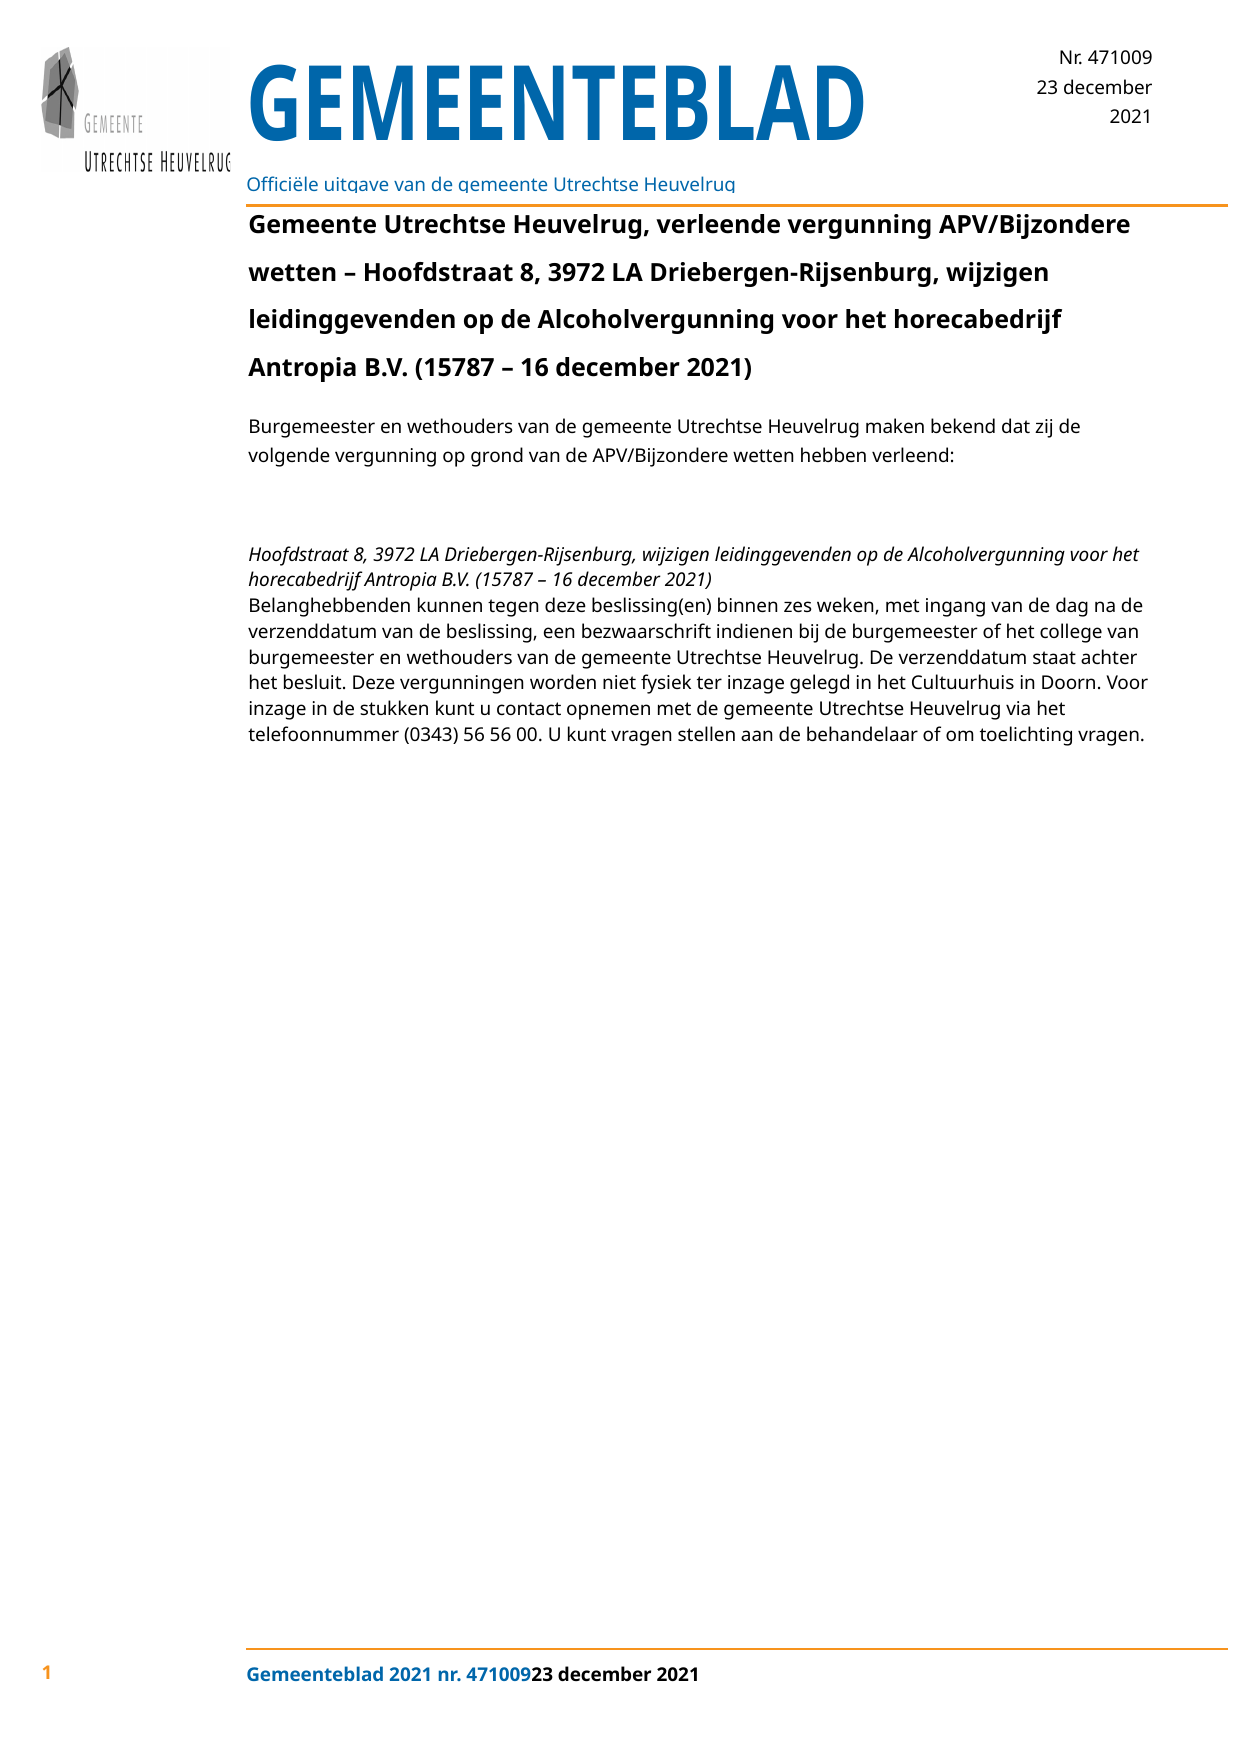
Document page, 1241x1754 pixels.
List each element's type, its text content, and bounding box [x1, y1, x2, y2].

picture [41, 47, 231, 172]
text Gemeente Utrechtse Heuvelrug, verleende vergunning APV/Bijzondere wetten – Hoofdstraat 8, 3972 LA Driebergen-Rijsenburg, wijzigen leidinggevenden op de Alcoholvergunning voor het horecabedrijf Antropia B.V. (15787 – 16 december 2021) [248, 207, 1152, 384]
text Belanghebbenden kunnen tegen deze beslissing(en) binnen zes weken, met ingang van de dag na de verzenddatum van de beslissing, een bezwaarschrift indienen bij de burgemeester of het college van burgemeester en wethouders van de gemeente Utrechtse Heuvelrug. De verzenddatum staat achter het besluit. Deze vergunningen worden niet fysiek ter inzage gelegd in het Cultuurhuis in Doorn. Voor inzage in de stukken kunt u contact opnemen met de gemeente Utrechtse Heuvelrug via het telefoonnummer (0343) 56 56 00. U kunt vragen stellen aan de behandelaar of om toelichting vragen. [248, 592, 1152, 747]
text Hoofdstraat 8, 3972 LA Driebergen-Rijsenburg, wijzigen leidinggevenden op de Alcoholvergunning voor het horecabedrijf Antropia B.V. (15787 – 16 december 2021) [248, 541, 1152, 592]
text Burgemeester en wethouders van de gemeente Utrechtse Heuvelrug maken bekend dat zij de volgende vergunning op grond van de APV/Bijzondere wetten hebben verleend: [248, 413, 1152, 468]
